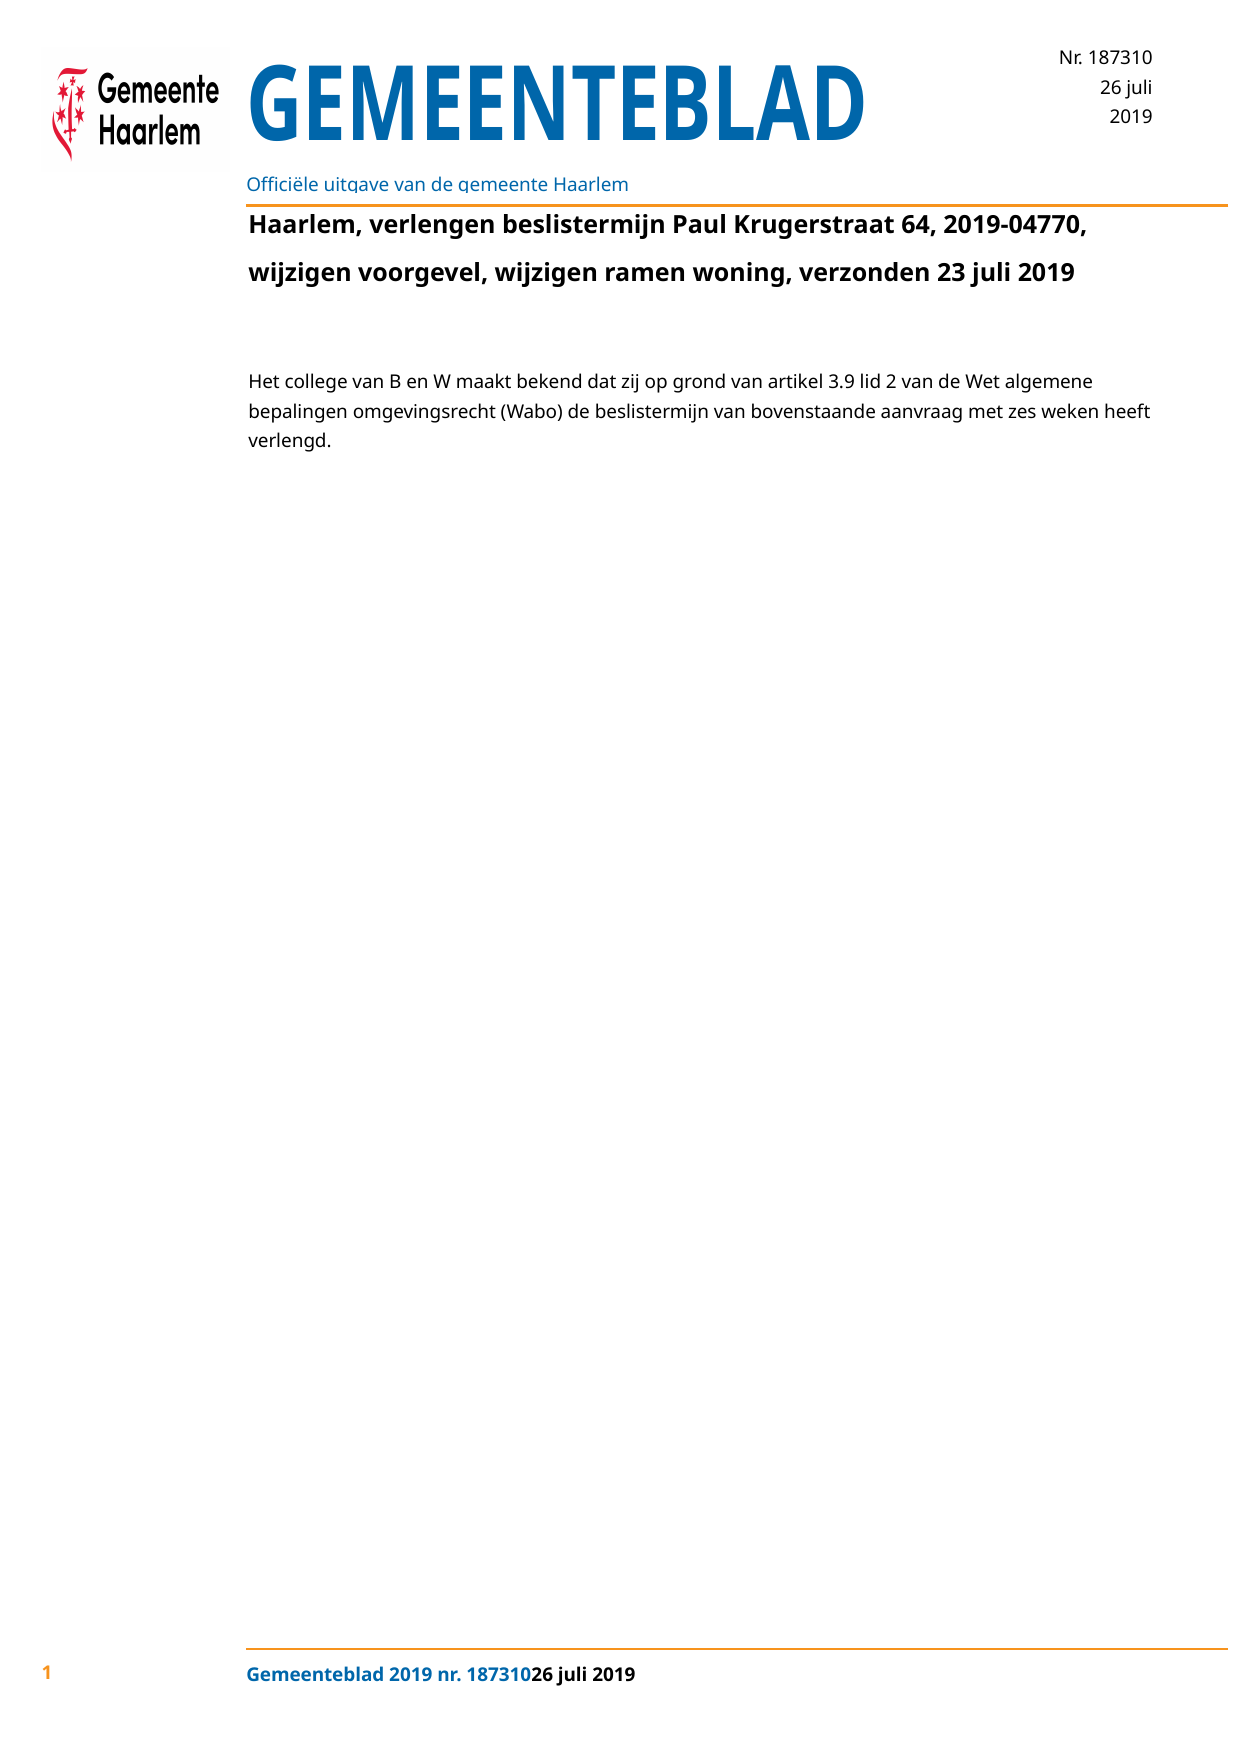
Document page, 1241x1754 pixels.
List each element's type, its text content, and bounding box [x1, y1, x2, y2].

text Het college van B en W maakt bekend dat zij op grond van artikel 3.9 lid 2 van de Wet algemene bepalingen omgevingsrecht (Wabo) de beslistermijn van bovenstaande aanvraag met zes weken heeft verlengd. [248, 368, 1152, 453]
text Haarlem, verlengen beslistermijn Paul Krugerstraat 64, 2019-04770, wijzigen voorgevel, wijzigen ramen woning, verzonden 23 juli 2019 [248, 207, 1152, 288]
picture [41, 47, 231, 172]
